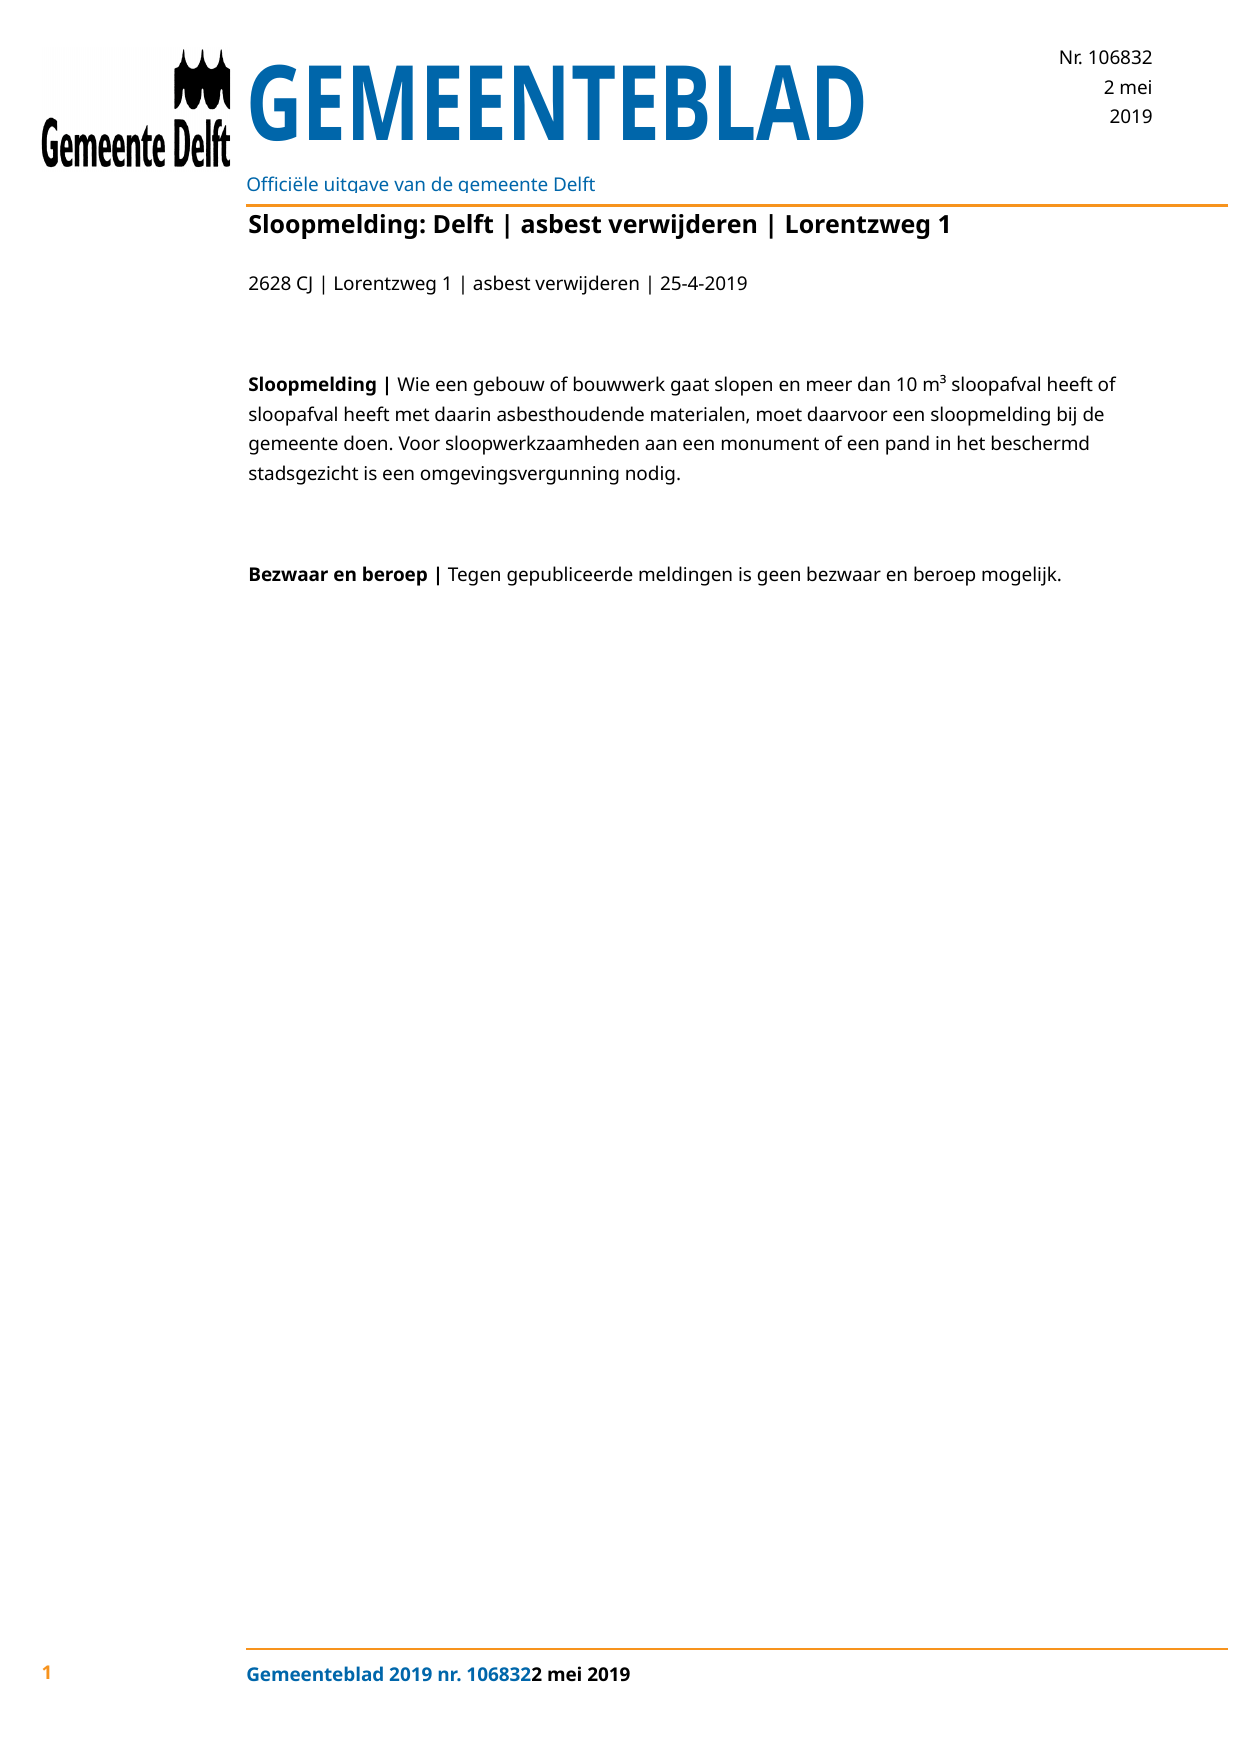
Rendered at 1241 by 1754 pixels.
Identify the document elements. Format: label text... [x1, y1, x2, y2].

text 2628 CJ | Lorentzweg 1 | asbest verwijderen | 25-4-2019 [248, 270, 1152, 296]
text Sloopmelding | Wie een gebouw of bouwwerk gaat slopen en meer dan 10 m³ sloopafval heeft of sloopafval heeft met daarin asbesthoudende materialen, moet daarvoor een sloopmelding bij de gemeente doen. Voor sloopwerkzaamheden aan een monument of een pand in het beschermd stadsgezicht is een omgevingsvergunning nodig. [248, 371, 1152, 486]
text Bezwaar en beroep | Tegen gepubliceerde meldingen is geen bezwaar en beroep mogelijk. [248, 561, 1152, 586]
text Sloopmelding: Delft | asbest verwijderen | Lorentzweg 1 [248, 207, 1152, 241]
picture [41, 47, 231, 172]
